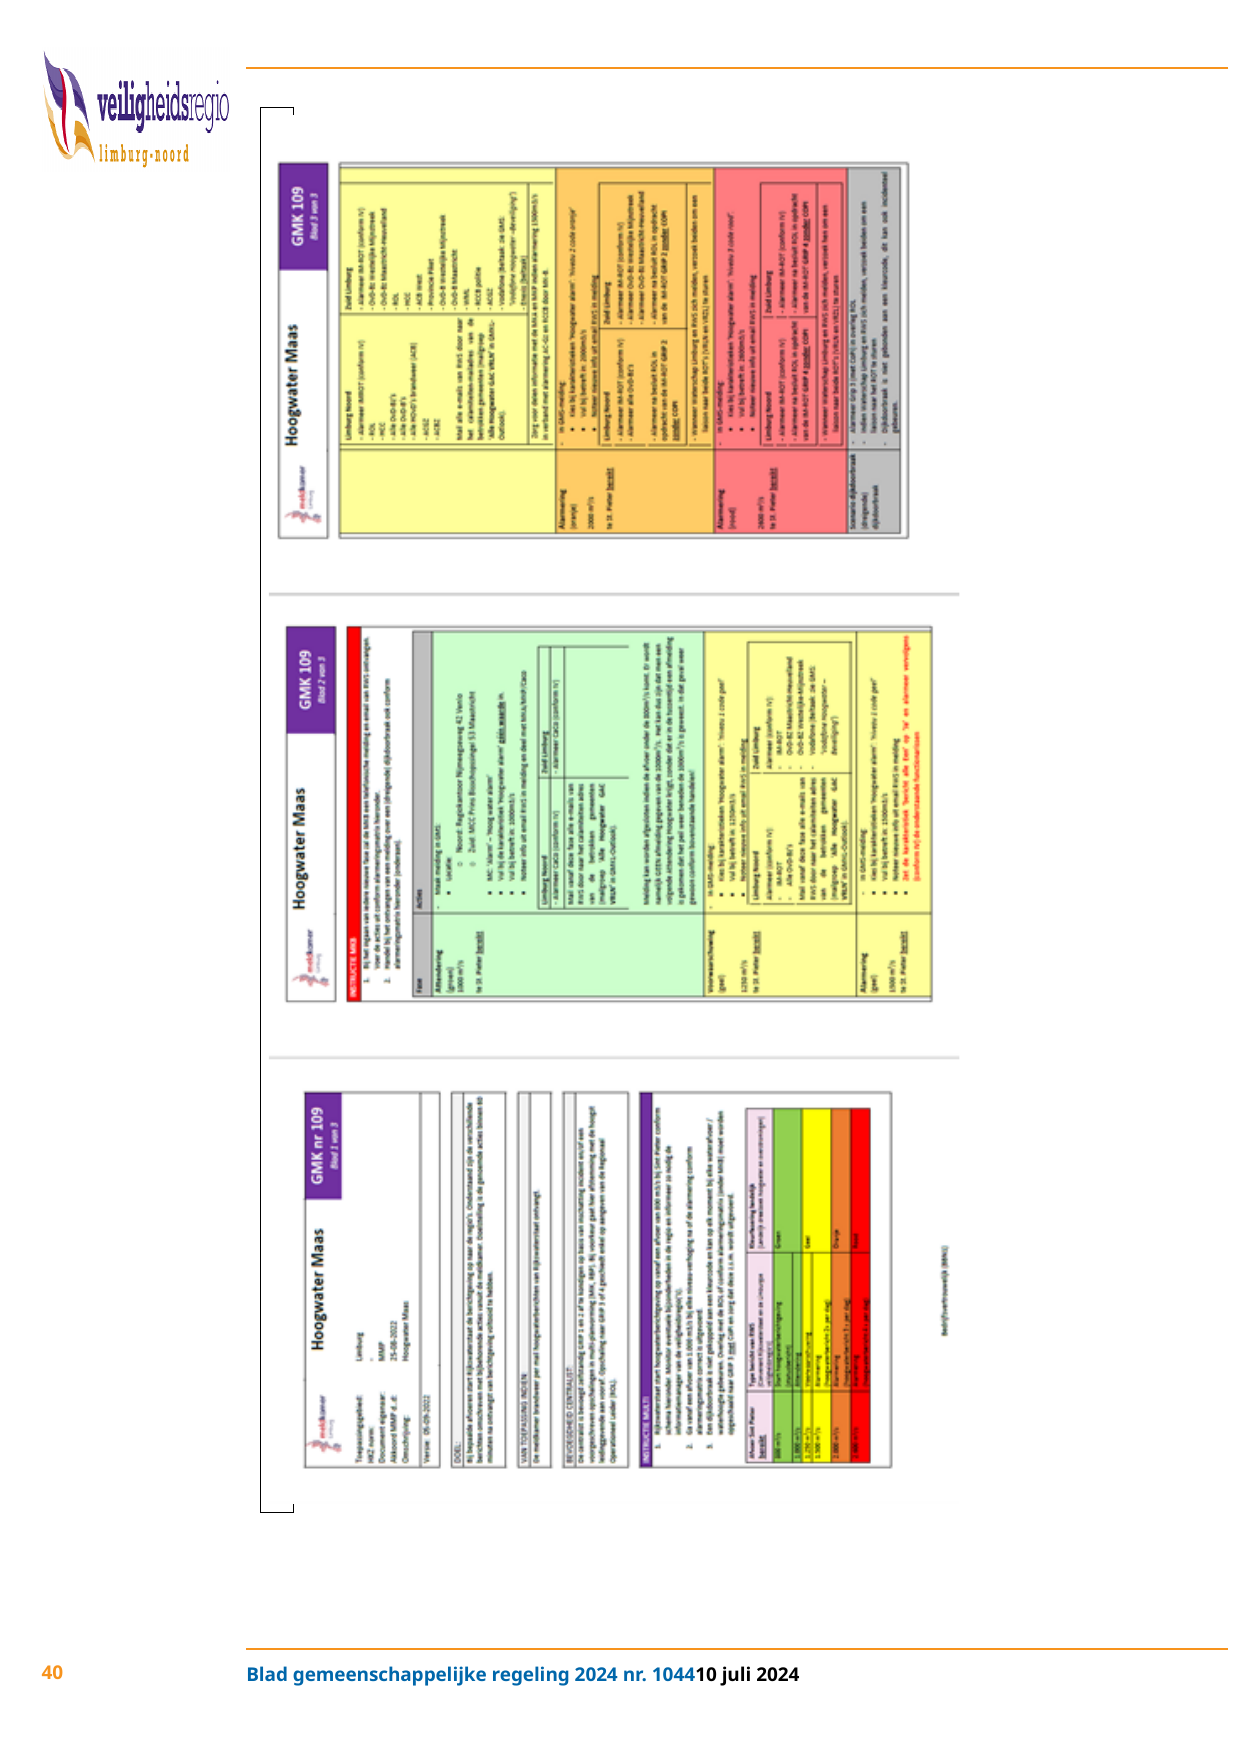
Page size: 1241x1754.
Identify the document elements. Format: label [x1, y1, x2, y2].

picture [41, 47, 231, 172]
picture [268, 115, 960, 1504]
